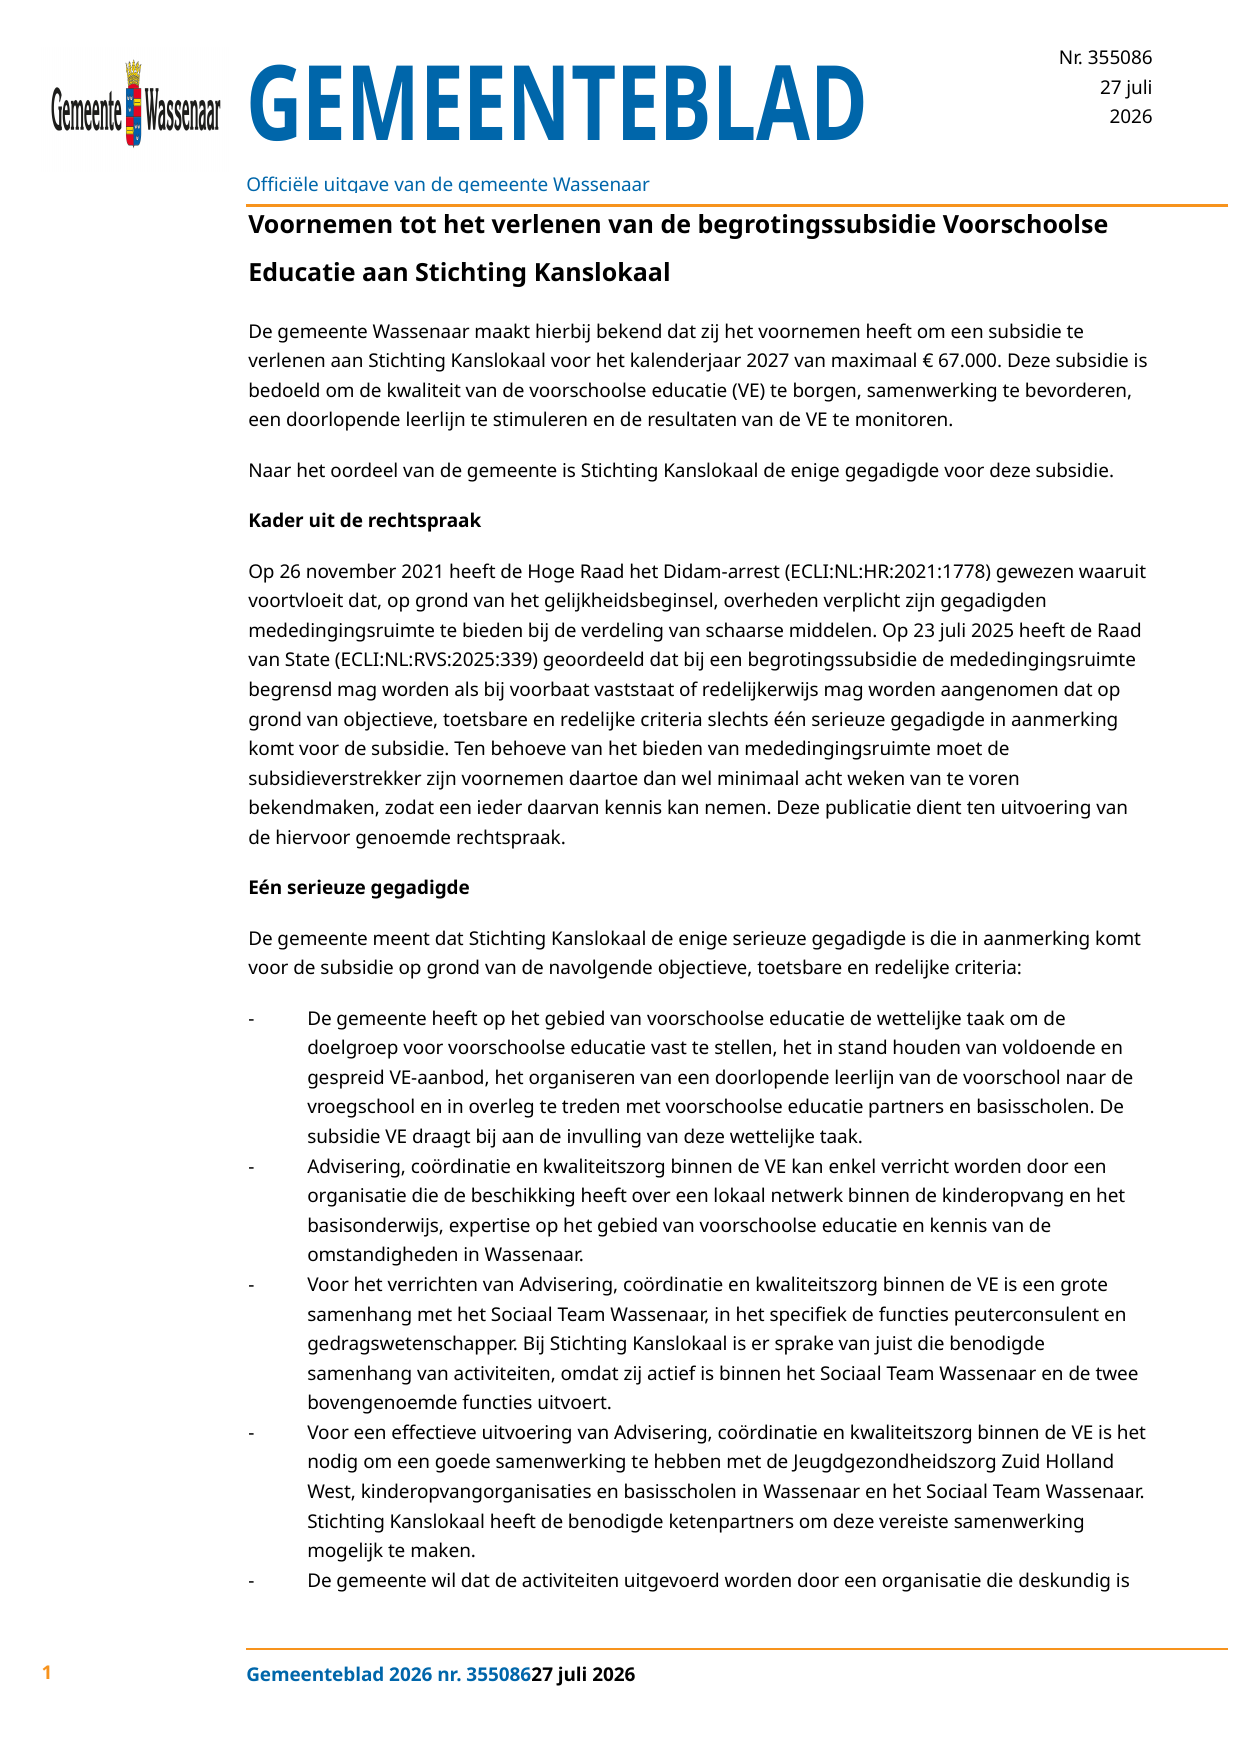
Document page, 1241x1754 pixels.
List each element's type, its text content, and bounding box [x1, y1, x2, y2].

text De gemeente Wassenaar maakt hierbij bekend dat zij het voornemen heeft om een subsidie te verlenen aan Stichting Kanslokaal voor het kalenderjaar 2027 van maximaal € 67.000. Deze subsidie is bedoeld om de kwaliteit van de voorschoolse educatie (VE) te borgen, samenwerking te bevorderen, een doorlopende leerlijn te stimuleren en de resultaten van de VE te monitoren. [248, 318, 1152, 432]
list Advisering, coördinatie en kwaliteitszorg binnen de VE kan enkel verricht worden door een organisatie die de beschikking heeft over een lokaal netwerk binnen de kinderopvang en het basisonderwijs, expertise op het gebied van voorschoolse educatie en kennis van de omstandigheden in Wassenaar. [248, 1153, 1152, 1267]
text De gemeente meent dat Stichting Kanslokaal de enige serieuze gegadigde is die in aanmerking komt voor de subsidie op grond van de navolgende objectieve, toetsbare en redelijke criteria: [248, 925, 1152, 980]
text Voornemen tot het verlenen van de begrotingssubsidie Voorschoolse Educatie aan Stichting Kanslokaal [248, 207, 1152, 288]
list De gemeente wil dat de activiteiten uitgevoerd worden door een organisatie die deskundig is [248, 1567, 1152, 1593]
text Op 26 november 2021 heeft de Hoge Raad het Didam-arrest (ECLI:NL:HR:2021:1778) gewezen waaruit voortvloeit dat, op grond van het gelijkheidsbeginsel, overheden verplicht zijn gegadigden mededingingsruimte te bieden bij de verdeling van schaarse middelen. Op 23 juli 2025 heeft de Raad van State (ECLI:NL:RVS:2025:339) geoordeeld dat bij een begrotingssubsidie de mededingingsruimte begrensd mag worden als bij voorbaat vaststaat of redelijkerwijs mag worden aangenomen dat op grond van objectieve, toetsbare en redelijke criteria slechts één serieuze gegadigde in aanmerking komt voor de subsidie. Ten behoeve van het bieden van mededingingsruimte moet de subsidieverstrekker zijn voornemen daartoe dan wel minimaal acht weken van te voren bekendmaken, zodat een ieder daarvan kennis kan nemen. Deze publicatie dient ten uitvoering van de hiervoor genoemde rechtspraak. [248, 558, 1152, 850]
picture [41, 47, 231, 172]
list De gemeente heeft op het gebied van voorschoolse educatie de wettelijke taak om de doelgroep voor voorschoolse educatie vast te stellen, het in stand houden van voldoende en gespreid VE-aanbod, het organiseren van een doorlopende leerlijn van de voorschool naar de vroegschool en in overleg te treden met voorschoolse educatie partners en basisscholen. De subsidie VE draagt bij aan de invulling van deze wettelijke taak. [248, 1005, 1152, 1149]
list Voor een effectieve uitvoering van Advisering, coördinatie en kwaliteitszorg binnen de VE is het nodig om een goede samenwerking te hebben met de Jeugdgezondheidszorg Zuid Holland West, kinderopvangorganisaties en basisscholen in Wassenaar en het Sociaal Team Wassenaar. Stichting Kanslokaal heeft de benodigde ketenpartners om deze vereiste samenwerking mogelijk te maken. [248, 1419, 1152, 1563]
text Naar het oordeel van de gemeente is Stichting Kanslokaal de enige gegadigde voor deze subsidie. [248, 457, 1152, 483]
list Voor het verrichten van Advisering, coördinatie en kwaliteitszorg binnen de VE is een grote samenhang met het Sociaal Team Wassenaar, in het specifiek de functies peuterconsulent en gedragswetenschapper. Bij Stichting Kanslokaal is er sprake van juist die benodigde samenhang van activiteiten, omdat zij actief is binnen het Sociaal Team Wassenaar en de twee bovengenoemde functies uitvoert. [248, 1271, 1152, 1415]
text Eén serieuze gegadigde [248, 874, 1152, 900]
text Kader uit de rechtspraak [248, 507, 1152, 533]
